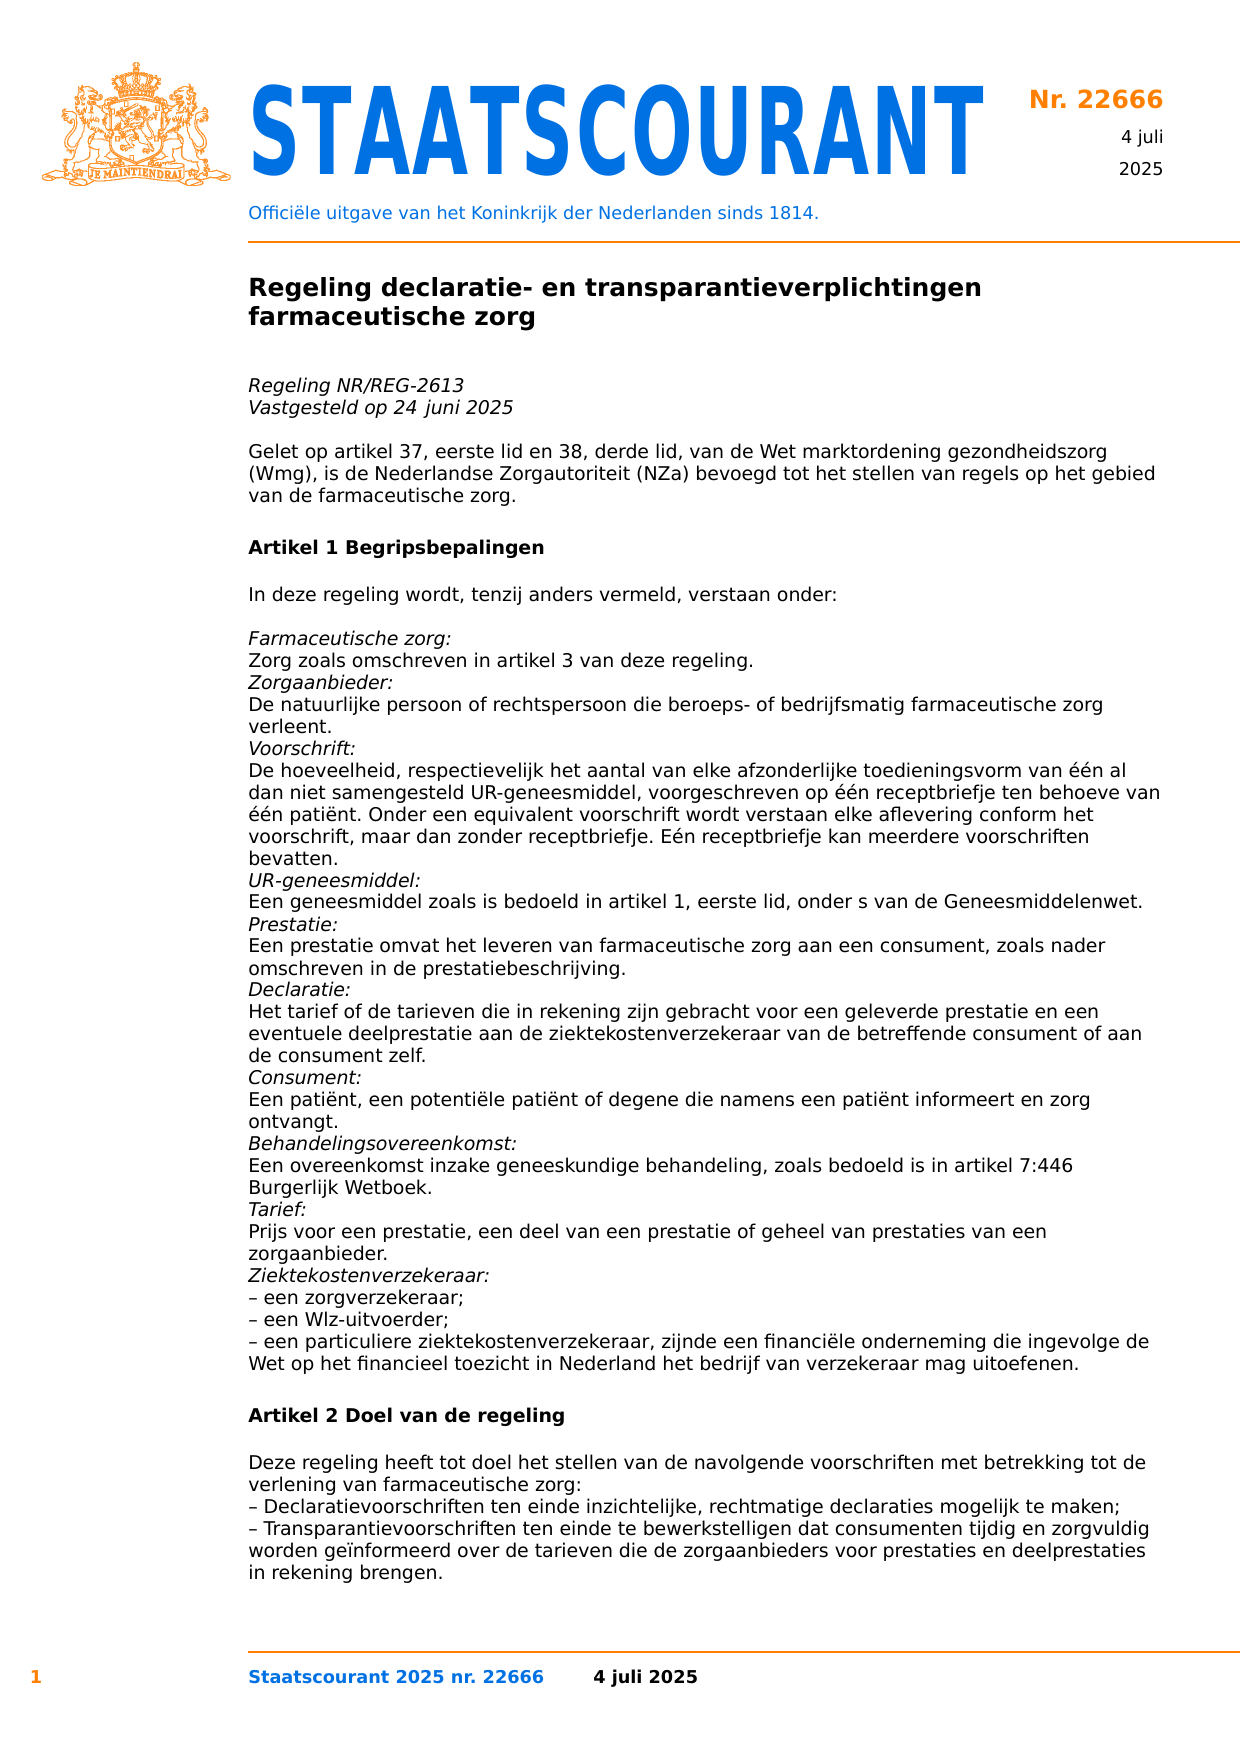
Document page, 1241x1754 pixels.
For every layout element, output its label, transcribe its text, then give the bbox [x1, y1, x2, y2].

picture [41, 62, 231, 186]
text – een zorgverzekeraar; [248, 1287, 1163, 1309]
text Zorg zoals omschreven in artikel 3 van deze regeling. [248, 650, 1163, 672]
text Gelet op artikel 37, eerste lid en 38, derde lid, van de Wet marktordening gezondheidszorg (Wmg), is de Nederlandse Zorgautoriteit (NZa) bevoegd tot het stellen van regels op het gebied van de farmaceutische zorg. [248, 441, 1163, 507]
text Het tarief of de tarieven die in rekening zijn gebracht voor een geleverde prestatie en een eventuele deelprestatie aan de ziektekostenverzekeraar van de betreffende consument of aan de consument zelf. [248, 1001, 1163, 1067]
text UR-geneesmiddel: [248, 869, 1163, 891]
text Een patiënt, een potentiële patiënt of degene die namens een patiënt informeert en zorg ontvangt. [248, 1089, 1163, 1133]
text Declaratie: [248, 979, 1163, 1001]
text – Transparantievoorschriften ten einde te bewerkstelligen dat consumenten tijdig en zorgvuldig worden geïnformeerd over de tarieven die de zorgaanbieders voor prestaties en deelprestaties in rekening brengen. [248, 1518, 1163, 1584]
table_header [25, 62, 248, 241]
table_cell 4 juli [998, 121, 1240, 153]
text In deze regeling wordt, tenzij anders vermeld, verstaan onder: [248, 584, 1163, 606]
text Een geneesmiddel zoals is bedoeld in artikel 1, eerste lid, onder s van de Geneesmiddelenwet. [248, 891, 1163, 913]
text Ziektekostenverzekeraar: [248, 1265, 1163, 1287]
text Tarief: [248, 1199, 1163, 1221]
text Deze regeling heeft tot doel het stellen van de navolgende voorschriften met betrekking tot de verlening van farmaceutische zorg: [248, 1452, 1163, 1496]
text Behandelingsovereenkomst: [248, 1133, 1163, 1155]
subtitle Artikel 2 Doel van de regeling [248, 1405, 1163, 1427]
table_cell Officiële uitgave van het Koninkrijk der Nederlanden sinds 1814. [248, 203, 1240, 241]
table_header Nr. 22666 [998, 62, 1240, 121]
text – een Wlz-uitvoerder; [248, 1309, 1163, 1331]
text De hoeveelheid, respectievelijk het aantal van elke afzonderlijke toedieningsvorm van één al dan niet samengesteld UR-geneesmiddel, voorgeschreven op één receptbriefje ten behoeve van één patiënt. Onder een equivalent voorschrift wordt verstaan elke aflevering conform het voorschrift, maar dan zonder receptbriefje. Eén receptbriefje kan meerdere voorschriften bevatten. [248, 759, 1163, 869]
text – Declaratievoorschriften ten einde inzichtelijke, rechtmatige declaraties mogelijk te maken; [248, 1496, 1163, 1518]
subtitle Artikel 1 Begripsbepalingen [248, 537, 1163, 559]
text Een overeenkomst inzake geneeskundige behandeling, zoals bedoeld is in artikel 7:446 Burgerlijk Wetboek. [248, 1155, 1163, 1199]
text Een prestatie omvat het leveren van farmaceutische zorg aan een consument, zoals nader omschreven in de prestatiebeschrijving. [248, 935, 1163, 979]
text Prijs voor een prestatie, een deel van een prestatie of geheel van prestaties van een zorgaanbieder. [248, 1221, 1163, 1265]
table_cell 2025 [998, 153, 1240, 203]
text – een particuliere ziektekostenverzekeraar, zijnde een financiële onderneming die ingevolge de Wet op het financieel toezicht in Nederland het bedrijf van verzekeraar mag uitoefenen. [248, 1331, 1163, 1375]
subtitle Regeling declaratie- en transparantieverplichtingen farmaceutische zorg [248, 273, 1163, 331]
text Vastgesteld op 24 juni 2025 [248, 397, 1163, 419]
text Farmaceutische zorg: [248, 628, 1163, 650]
text Consument: [248, 1067, 1163, 1089]
text Prestatie: [248, 913, 1163, 935]
text De natuurlijke persoon of rechtspersoon die beroeps- of bedrijfsmatig farmaceutische zorg verleent. [248, 694, 1163, 738]
text Regeling NR/REG-2613 [248, 375, 1163, 397]
text Zorgaanbieder: [248, 672, 1163, 694]
text Voorschrift: [248, 738, 1163, 759]
table_header STAATSCOURANT [248, 62, 998, 203]
